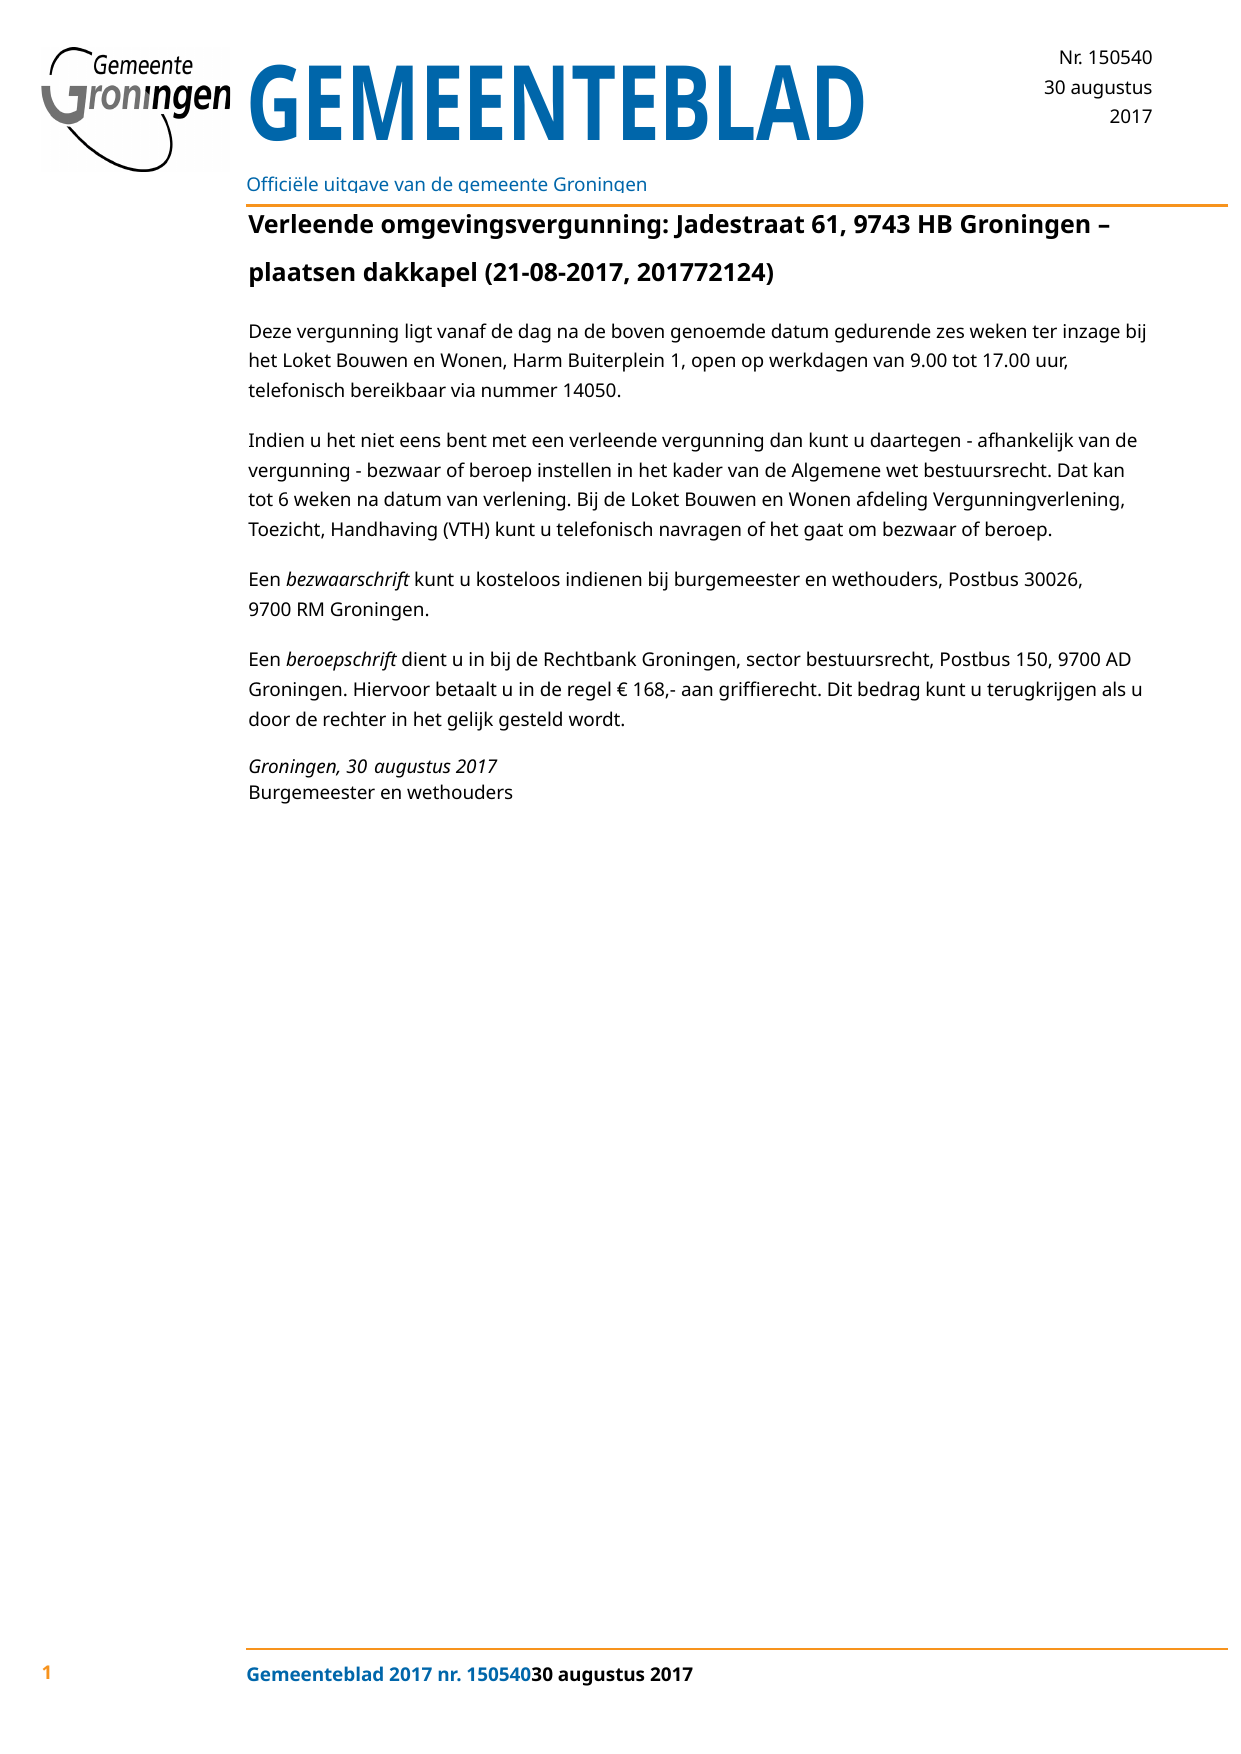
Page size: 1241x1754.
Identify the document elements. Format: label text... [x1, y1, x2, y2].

text Deze vergunning ligt vanaf de dag na de boven genoemde datum gedurende zes weken ter inzage bij het Loket Bouwen en Wonen, Harm Buiterplein 1, open op werkdagen van 9.00 tot 17.00 uur, telefonisch bereikbaar via nummer 14050. [248, 318, 1152, 403]
text Burgemeester en wethouders [248, 779, 1152, 805]
text Verleende omgevingsvergunning: Jadestraat 61, 9743 HB Groningen – plaatsen dakkapel (21-08-2017, 201772124) [248, 207, 1152, 288]
text Een bezwaarschrift kunt u kosteloos indienen bij burgemeester en wethouders, Postbus 30026, 9700 RM Groningen. [248, 567, 1152, 622]
picture [41, 47, 231, 172]
text Een beroepschrift dient u in bij de Rechtbank Groningen, sector bestuursrecht, Postbus 150, 9700 AD Groningen. Hiervoor betaalt u in de regel € 168,- aan griffierecht. Dit bedrag kunt u terugkrijgen als u door de rechter in het gelijk gesteld wordt. [248, 647, 1152, 732]
text Groningen, 30 augustus 2017 [248, 754, 1152, 779]
text Indien u het niet eens bent met een verleende vergunning dan kunt u daartegen - afhankelijk van de vergunning - bezwaar of beroep instellen in het kader van de Algemene wet bestuursrecht. Dat kan tot 6 weken na datum van verlening. Bij de Loket Bouwen en Wonen afdeling Vergunningverlening, Toezicht, Handhaving (VTH) kunt u telefonisch navragen of het gaat om bezwaar of beroep. [248, 427, 1152, 542]
